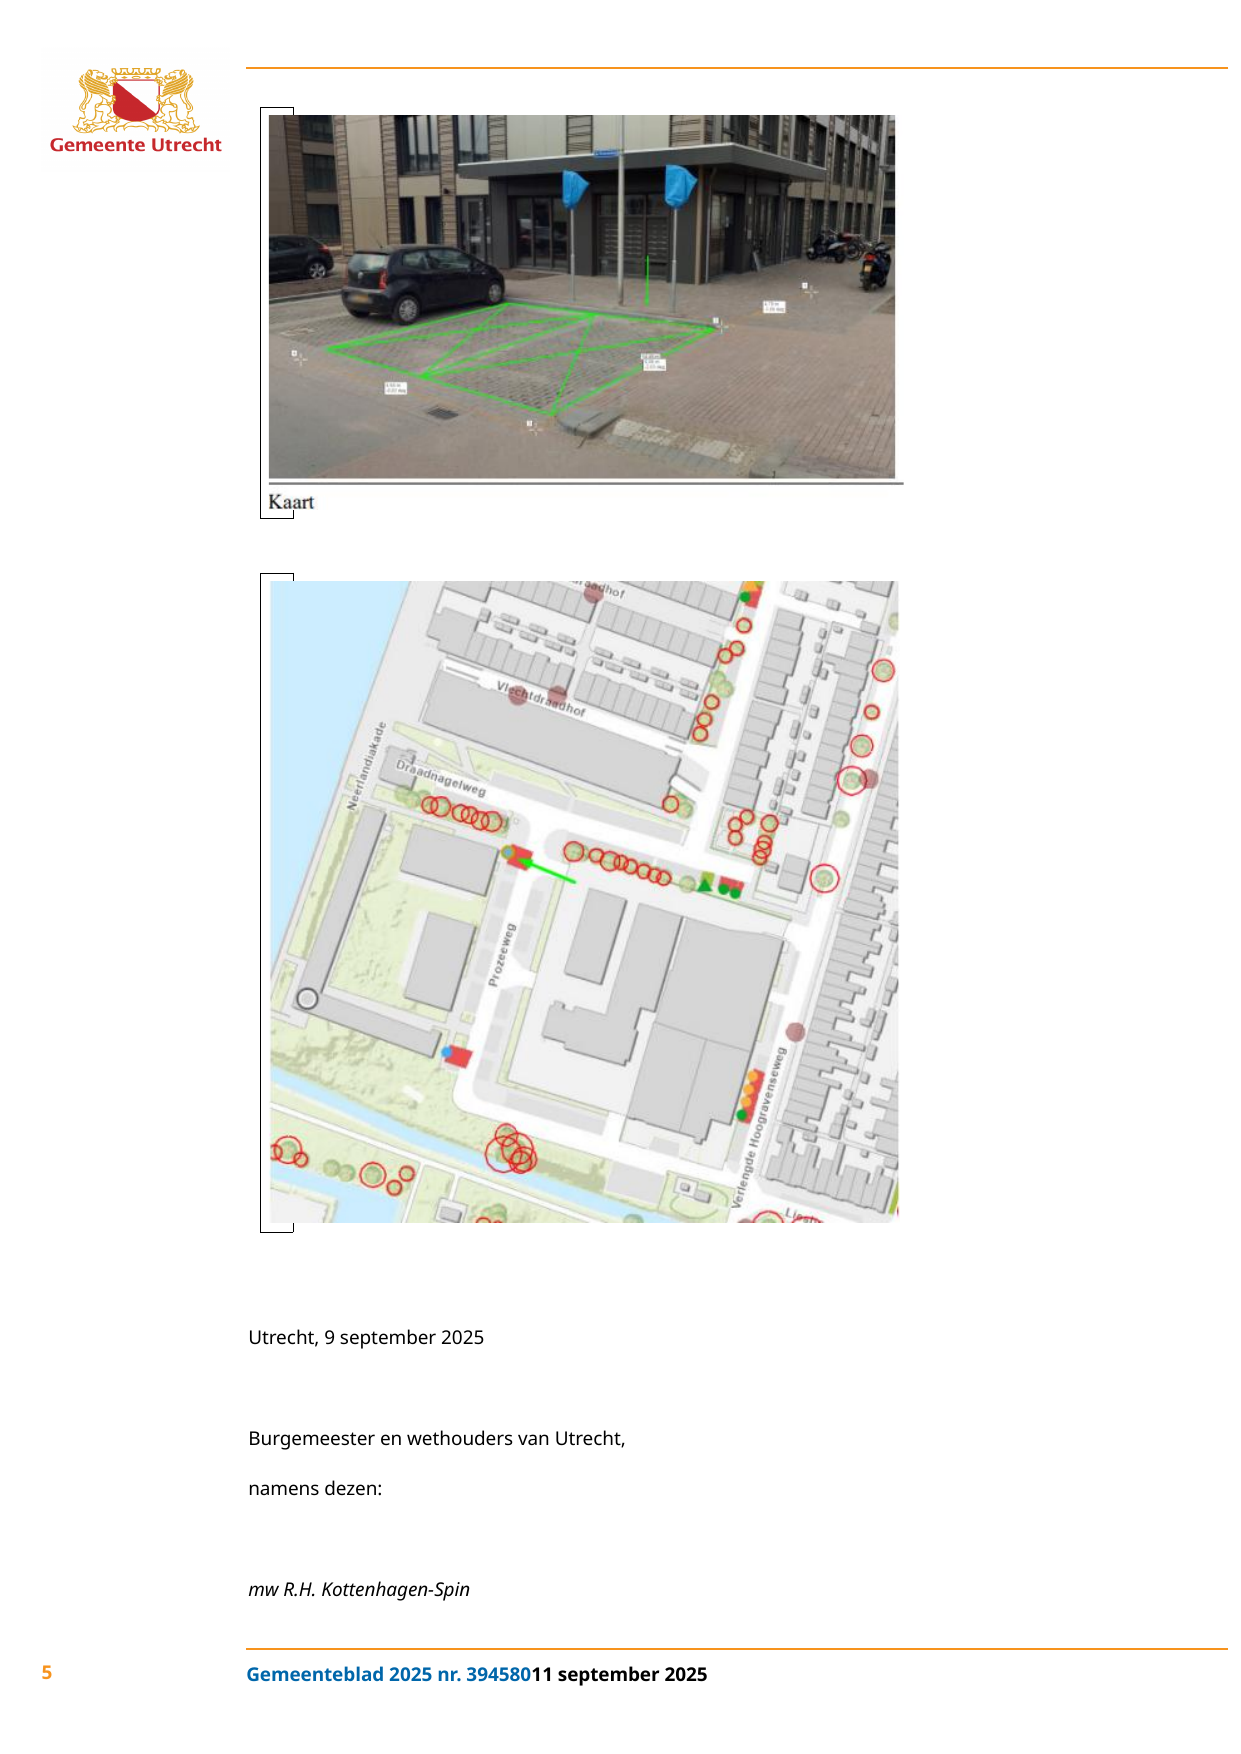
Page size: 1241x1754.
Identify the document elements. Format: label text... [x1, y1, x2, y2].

text Burgemeester en wethouders van Utrecht, [248, 1425, 1152, 1451]
text namens dezen: [248, 1476, 1152, 1501]
picture [41, 47, 231, 172]
text Utrecht, 9 september 2025 [248, 1324, 1152, 1350]
text mw R.H. Kottenhagen-Spin [248, 1576, 1152, 1602]
picture [268, 115, 904, 510]
picture [268, 581, 900, 1223]
